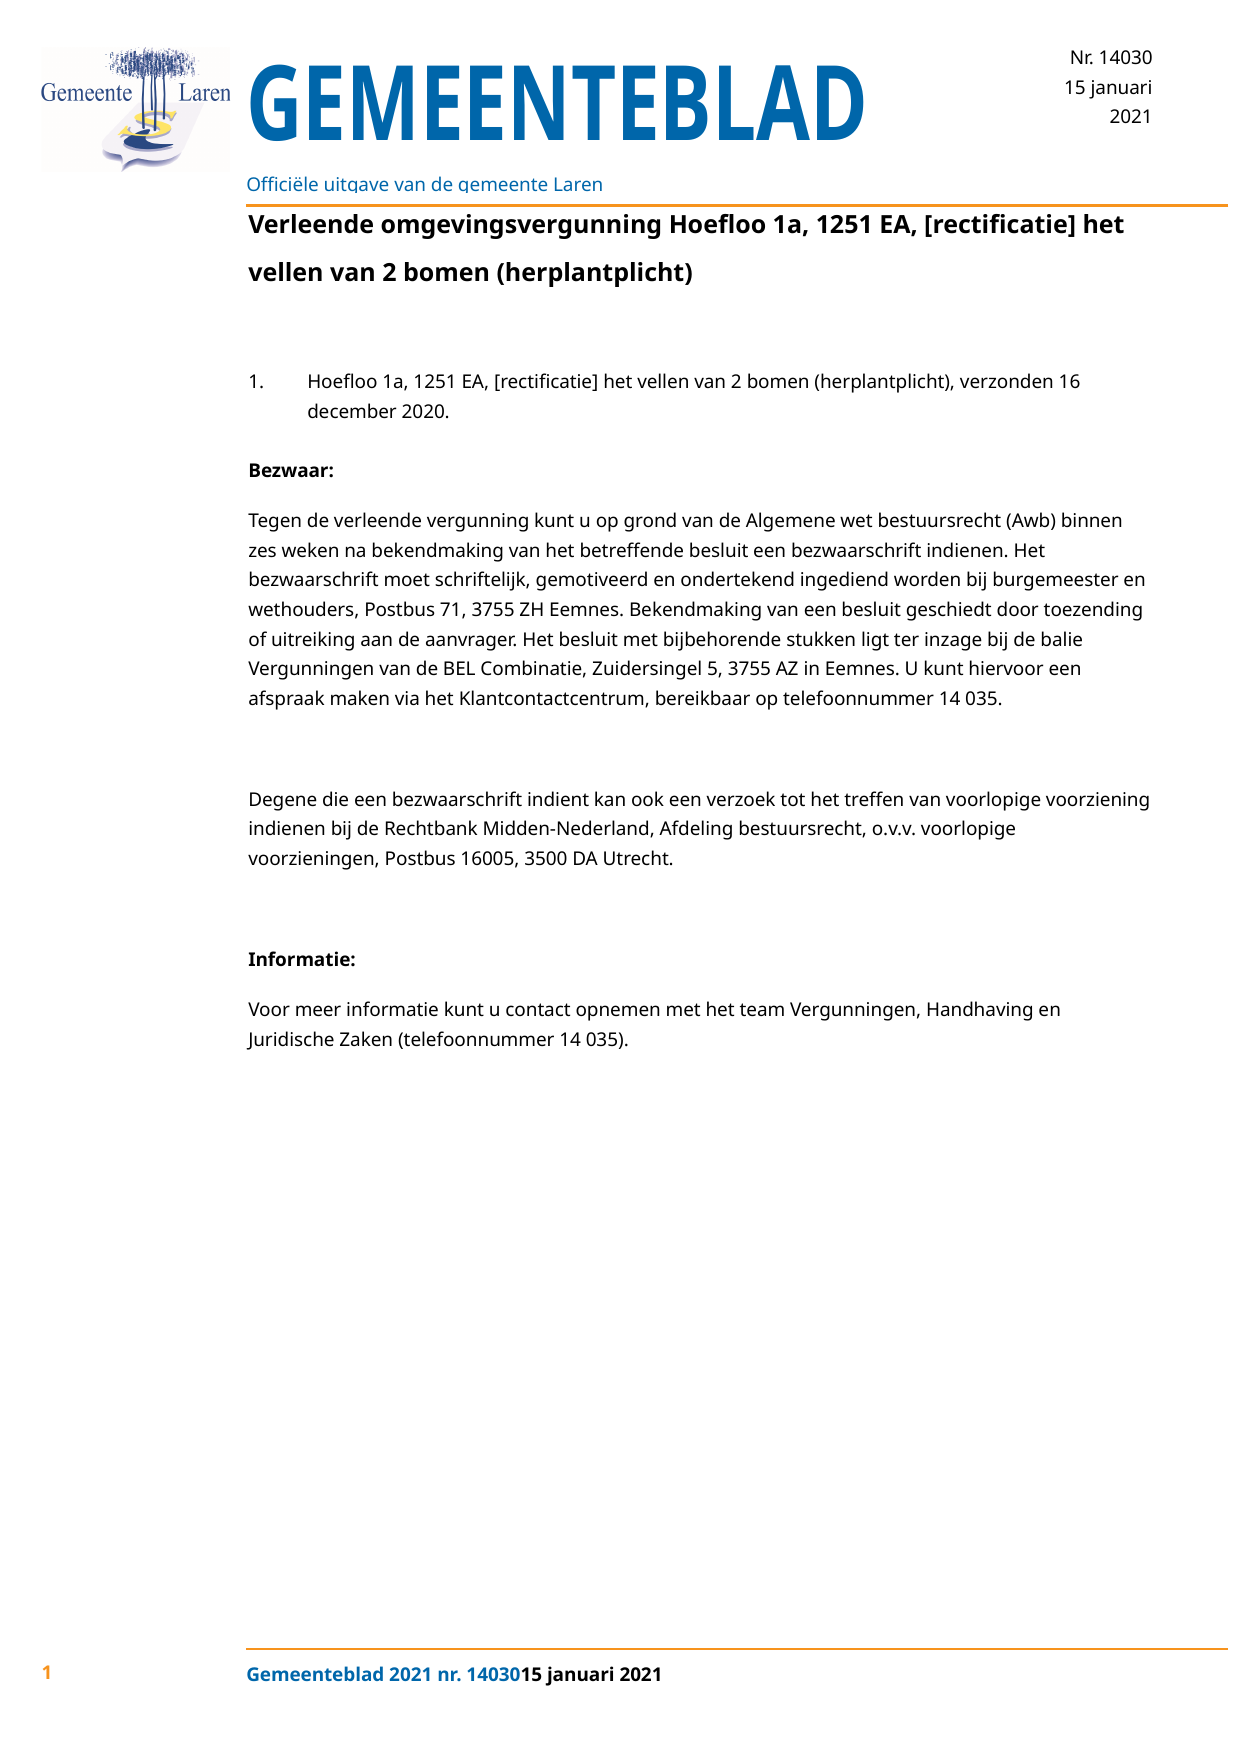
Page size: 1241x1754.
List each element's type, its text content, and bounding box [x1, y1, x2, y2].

picture [41, 47, 231, 172]
text Degene die een bezwaarschrift indient kan ook een verzoek tot het treffen van voorlopige voorziening indienen bij de Rechtbank Midden-Nederland, Afdeling bestuursrecht, o.v.v. voorlopige voorzieningen, Postbus 16005, 3500 DA Utrecht. [248, 786, 1152, 871]
text Informatie: [248, 946, 1152, 972]
text Bezwaar: [248, 457, 1152, 483]
list Hoefloo 1a, 1251 EA, [rectificatie] het vellen van 2 bomen (herplantplicht), verzonden 16 december 2020. [248, 368, 1152, 424]
text Voor meer informatie kunt u contact opnemen met het team Vergunningen, Handhaving en Juridische Zaken (telefoonnummer 14 035). [248, 996, 1152, 1052]
text Tegen de verleende vergunning kunt u op grond van de Algemene wet bestuursrecht (Awb) binnen zes weken na bekendmaking van het betreffende besluit een bezwaarschrift indienen. Het bezwaarschrift moet schriftelijk, gemotiveerd en ondertekend ingediend worden bij burgemeester en wethouders, Postbus 71, 3755 ZH Eemnes. Bekendmaking van een besluit geschiedt door toezending of uitreiking aan de aanvrager. Het besluit met bijbehorende stukken ligt ter inzage bij de balie Vergunningen van de BEL Combinatie, Zuidersingel 5, 3755 AZ in Eemnes. U kunt hiervoor een afspraak maken via het Klantcontactcentrum, bereikbaar op telefoonnummer 14 035. [248, 507, 1152, 711]
text Verleende omgevingsvergunning Hoefloo 1a, 1251 EA, [rectificatie] het vellen van 2 bomen (herplantplicht) [248, 207, 1152, 288]
